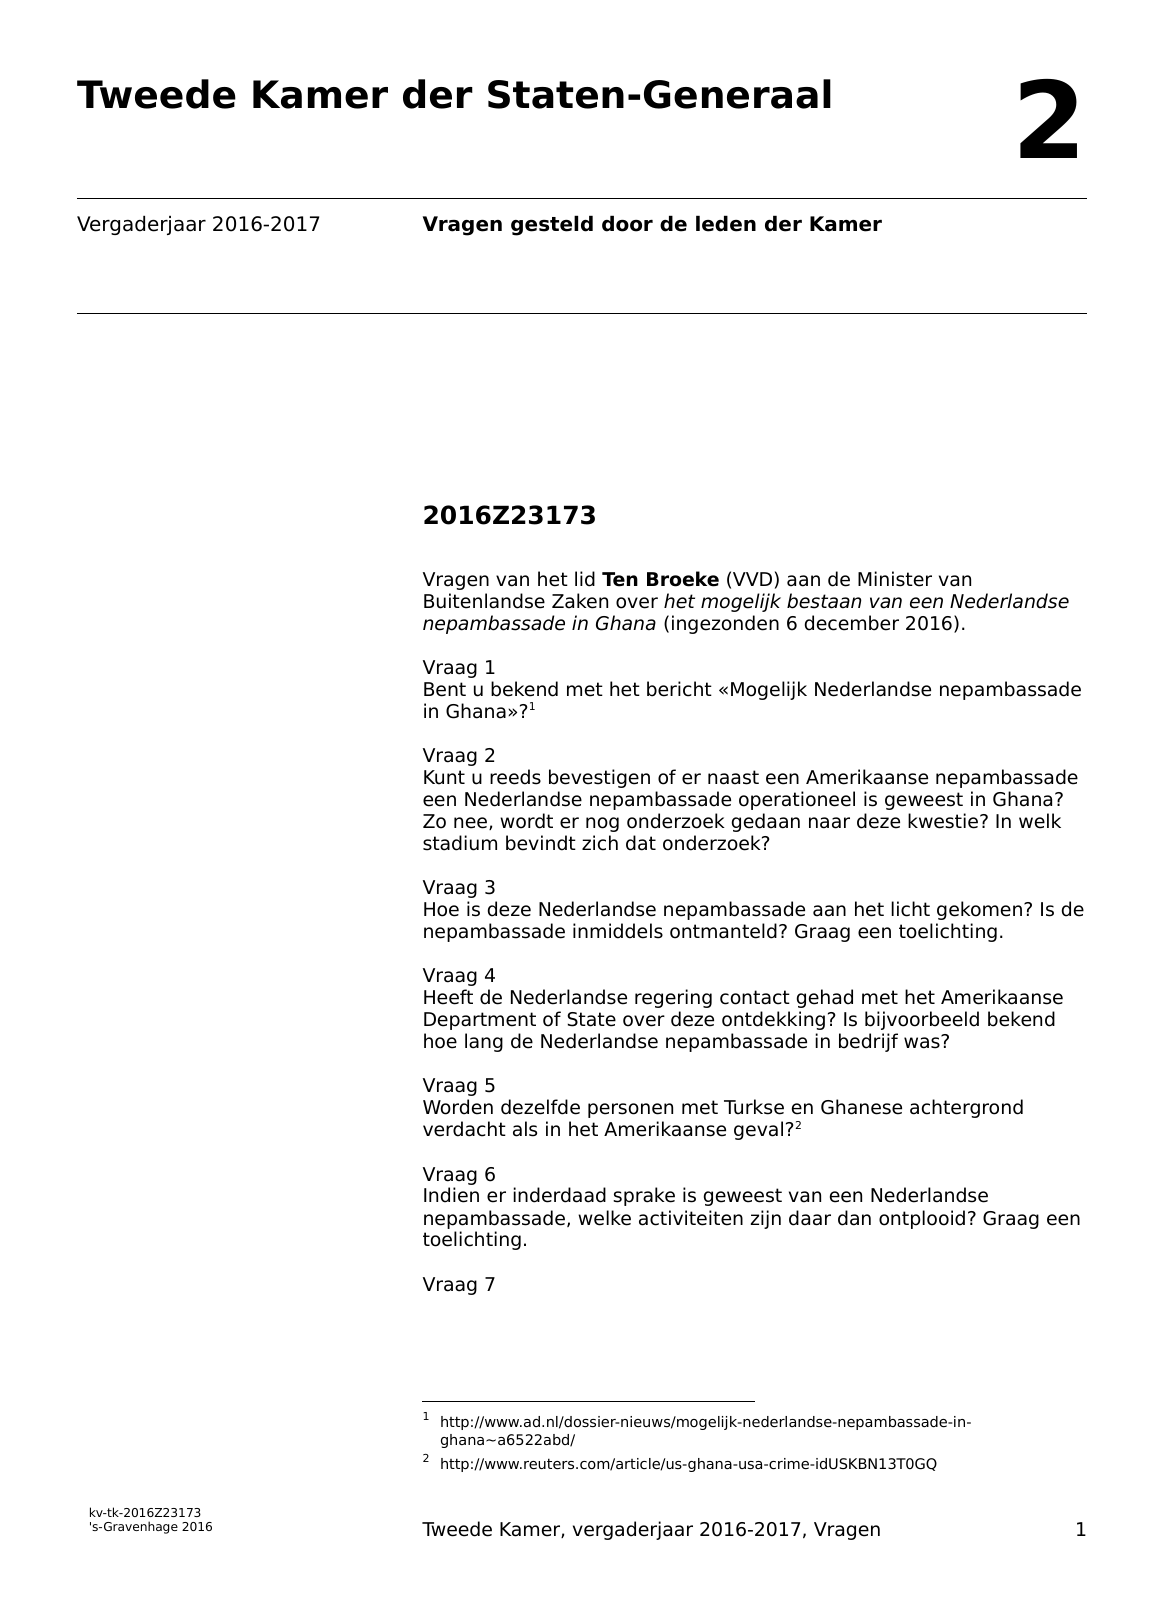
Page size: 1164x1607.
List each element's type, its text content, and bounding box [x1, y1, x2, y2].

table_header 2 [886, 59, 1087, 198]
text Vraag 6 [422, 1163, 1087, 1185]
text Vraag 1 [422, 657, 1087, 679]
text http://www.ad.nl/dossier-nieuws/mogelijk-nederlandse-nepambassade-in-ghana~a6522abd/ [422, 1410, 1087, 1449]
text Vragen van het lid Ten Broeke (VVD) aan de Minister van Buitenlandse Zaken over het mogelijk bestaan van een Nederlandse nepambassade in Ghana (ingezonden 6 december 2016). [422, 569, 1087, 635]
text Hoe is deze Nederlandse nepambassade aan het licht gekomen? Is de nepambassade inmiddels ontmanteld? Graag een toelichting. [422, 899, 1087, 943]
text Vraag 5 [422, 1075, 1087, 1097]
text Vraag 2 [422, 745, 1087, 767]
text Bent u bekend met het bericht «Mogelijk Nederlandse nepambassade in Ghana»? [422, 679, 1087, 723]
text Indien er inderdaad sprake is geweest van een Nederlandse nepambassade, welke activiteiten zijn daar dan ontplooid? Graag een toelichting. [422, 1185, 1087, 1251]
table_cell Vragen gesteld door de leden der Kamer [422, 199, 1087, 313]
text 's-Gravenhage 2016 [88, 1520, 323, 1534]
text 2016Z23173 [422, 501, 1087, 531]
text http://www.reuters.com/article/us-ghana-usa-crime-idUSKBN13T0GQ [422, 1452, 1087, 1474]
table_header Tweede Kamer der Staten-Generaal [77, 59, 886, 198]
text Vraag 4 [422, 965, 1087, 987]
table_cell Vergaderjaar 2016-2017 [77, 199, 422, 313]
text Heeft de Nederlandse regering contact gehad met het Amerikaanse Department of State over deze ontdekking? Is bijvoorbeeld bekend hoe lang de Nederlandse nepambassade in bedrijf was? [422, 987, 1087, 1053]
text Vraag 3 [422, 877, 1087, 899]
text Worden dezelfde personen met Turkse en Ghanese achtergrond verdacht als in het Amerikaanse geval? [422, 1097, 1087, 1141]
text kv-tk-2016Z23173 [88, 1506, 323, 1520]
text Kunt u reeds bevestigen of er naast een Amerikaanse nepambassade een Nederlandse nepambassade operationeel is geweest in Ghana? Zo nee, wordt er nog onderzoek gedaan naar deze kwestie? In welk stadium bevindt zich dat onderzoek? [422, 767, 1087, 855]
text Vraag 7 [422, 1273, 1087, 1296]
